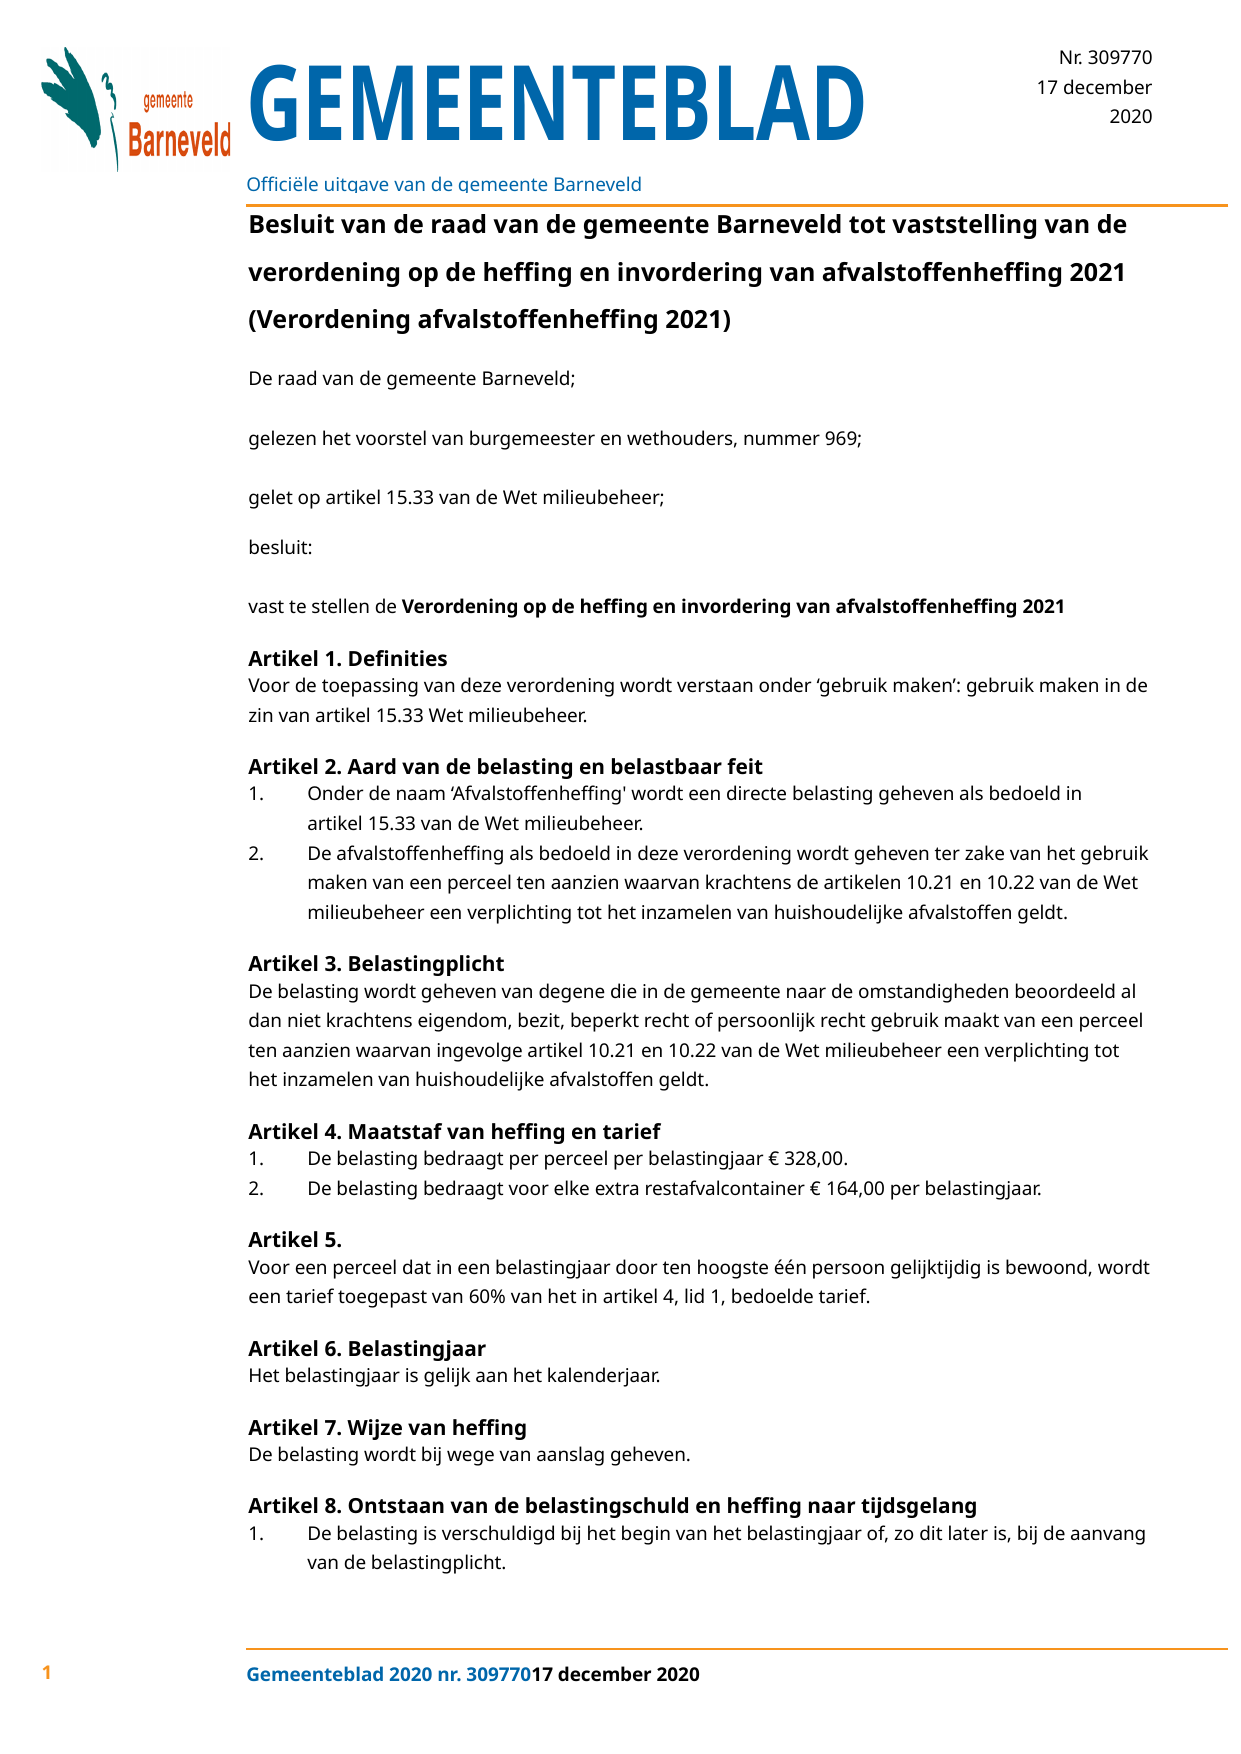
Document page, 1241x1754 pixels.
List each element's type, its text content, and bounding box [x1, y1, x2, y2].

text Voor een perceel dat in een belastingjaar door ten hoogste één persoon gelijktijdig is bewoond, wordt een tarief toegepast van 60% van het in artikel 4, lid 1, bedoelde tarief. [248, 1254, 1152, 1309]
text Het belastingjaar is gelijk aan het kalenderjaar. [248, 1362, 1152, 1388]
text besluit: [248, 534, 1152, 560]
text De raad van de gemeente Barneveld; [248, 366, 1152, 391]
text vast te stellen de Verordening op de heffing en invordering van afvalstoffenheffing 2021 [248, 593, 1152, 619]
text De belasting wordt bij wege van aanslag geheven. [248, 1441, 1152, 1467]
text Artikel 2. Aard van de belasting en belastbaar feit [248, 752, 1152, 781]
text Artikel 1. Definities [248, 644, 1152, 672]
text Artikel 8. Ontstaan van de belastingschuld en heffing naar tijdsgelang [248, 1492, 1152, 1520]
list De afvalstoffenheffing als bedoeld in deze verordening wordt geheven ter zake van het gebruik maken van een perceel ten aanzien waarvan krachtens de artikelen 10.21 en 10.22 van de Wet milieubeheer een verplichting tot het inzamelen van huishoudelijke afvalstoffen geldt. [248, 840, 1152, 925]
text Besluit van de raad van de gemeente Barneveld tot vaststelling van de verordening op de heffing en invordering van afvalstoffenheffing 2021 (Verordening afvalstoffenheffing 2021) [248, 207, 1152, 336]
text gelet op artikel 15.33 van de Wet milieubeheer; [248, 484, 1152, 509]
text Artikel 4. Maatstaf van heffing en tarief [248, 1117, 1152, 1145]
list De belasting bedraagt voor elke extra restafvalcontainer € 164,00 per belastingjaar. [248, 1175, 1152, 1201]
text Artikel 5. [248, 1225, 1152, 1254]
text gelezen het voorstel van burgemeester en wethouders, nummer 969; [248, 425, 1152, 450]
picture [41, 47, 231, 172]
text Voor de toepassing van deze verordening wordt verstaan onder ‘gebruik maken’: gebruik maken in de zin van artikel 15.33 Wet milieubeheer. [248, 672, 1152, 727]
text Artikel 3. Belastingplicht [248, 949, 1152, 978]
list Onder de naam ‘Afvalstoffenheffing' wordt een directe belasting geheven als bedoeld in artikel 15.33 van de Wet milieubeheer. [248, 781, 1152, 836]
text Artikel 6. Belastingjaar [248, 1334, 1152, 1362]
list De belasting is verschuldigd bij het begin van het belastingjaar of, zo dit later is, bij de aanvang van de belastingplicht. [248, 1520, 1152, 1575]
text Artikel 7. Wijze van heffing [248, 1413, 1152, 1441]
text De belasting wordt geheven van degene die in de gemeente naar de omstandigheden beoordeeld al dan niet krachtens eigendom, bezit, beperkt recht of persoonlijk recht gebruik maakt van een perceel ten aanzien waarvan ingevolge artikel 10.21 en 10.22 van de Wet milieubeheer een verplichting tot het inzamelen van huishoudelijke afvalstoffen geldt. [248, 978, 1152, 1092]
list De belasting bedraagt per perceel per belastingjaar € 328,00. [248, 1145, 1152, 1171]
